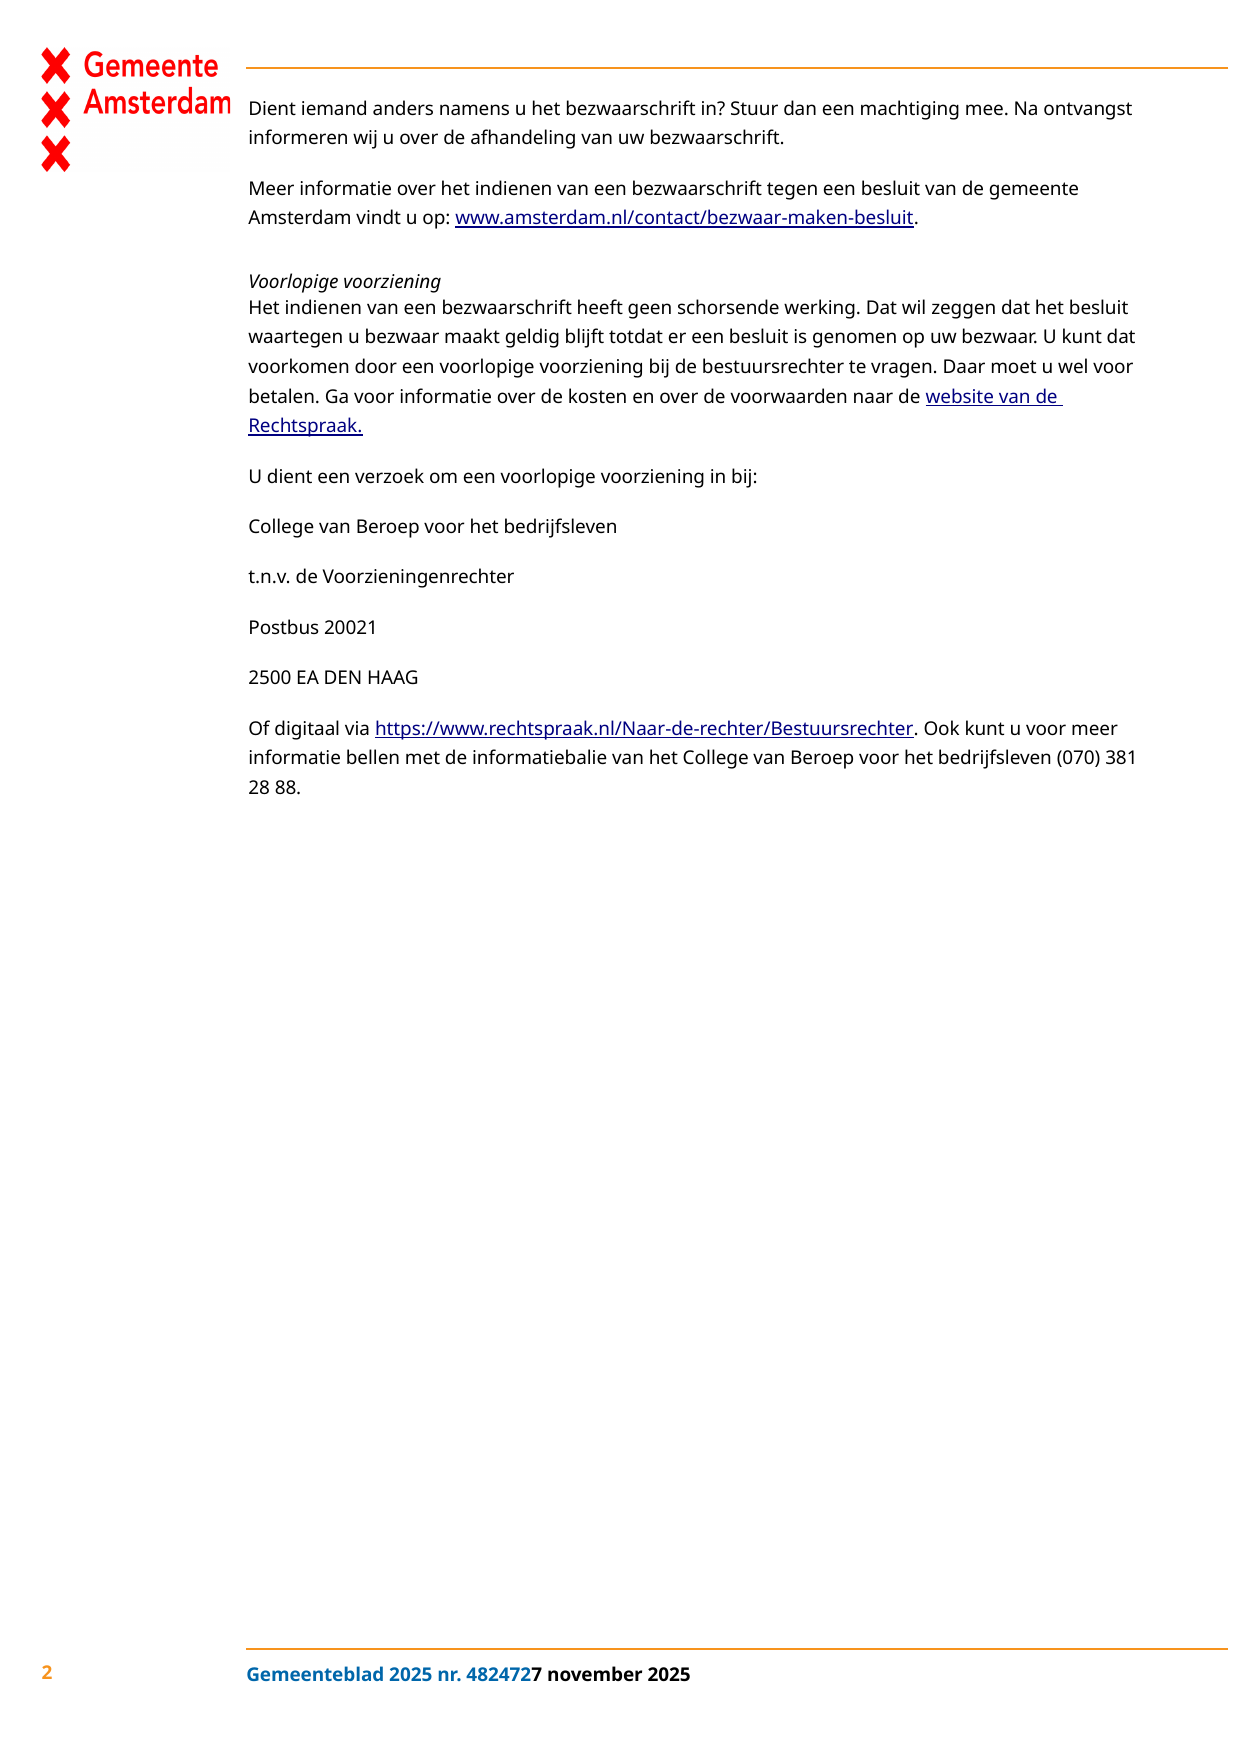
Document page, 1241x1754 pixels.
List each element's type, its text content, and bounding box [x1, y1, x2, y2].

text Dient iemand anders namens u het bezwaarschrift in? Stuur dan een machtiging mee. Na ontvangst informeren wij u over de afhandeling van uw bezwaarschrift. [248, 95, 1152, 150]
text U dient een verzoek om een voorlopige voorziening in bij: [248, 463, 1152, 488]
text 2500 EA DEN HAAG [248, 664, 1152, 690]
text Of digitaal via https://www.rechtspraak.nl/Naar-de-rechter/Bestuursrechter. Ook kunt u voor meer informatie bellen met de informatiebalie van het College van Beroep voor het bedrijfsleven (070) 381 28 88. [248, 715, 1152, 800]
text Voorlopige voorziening [248, 268, 1152, 294]
text Postbus 20021 [248, 614, 1152, 640]
picture [41, 47, 231, 172]
text Meer informatie over het indienen van een bezwaarschrift tegen een besluit van de gemeente Amsterdam vindt u op: www.amsterdam.nl/contact/bezwaar-maken-besluit. [248, 175, 1152, 230]
text College van Beroep voor het bedrijfsleven [248, 513, 1152, 539]
text t.n.v. de Voorzieningenrechter [248, 564, 1152, 589]
text Het indienen van een bezwaarschrift heeft geen schorsende werking. Dat wil zeggen dat het besluit waartegen u bezwaar maakt geldig blijft totdat er een besluit is genomen op uw bezwaar. U kunt dat voorkomen door een voorlopige voorziening bij de bestuursrechter te vragen. Daar moet u wel voor betalen. Ga voor informatie over de kosten en over de voorwaarden naar de website van de Rechtspraak. [248, 294, 1152, 438]
